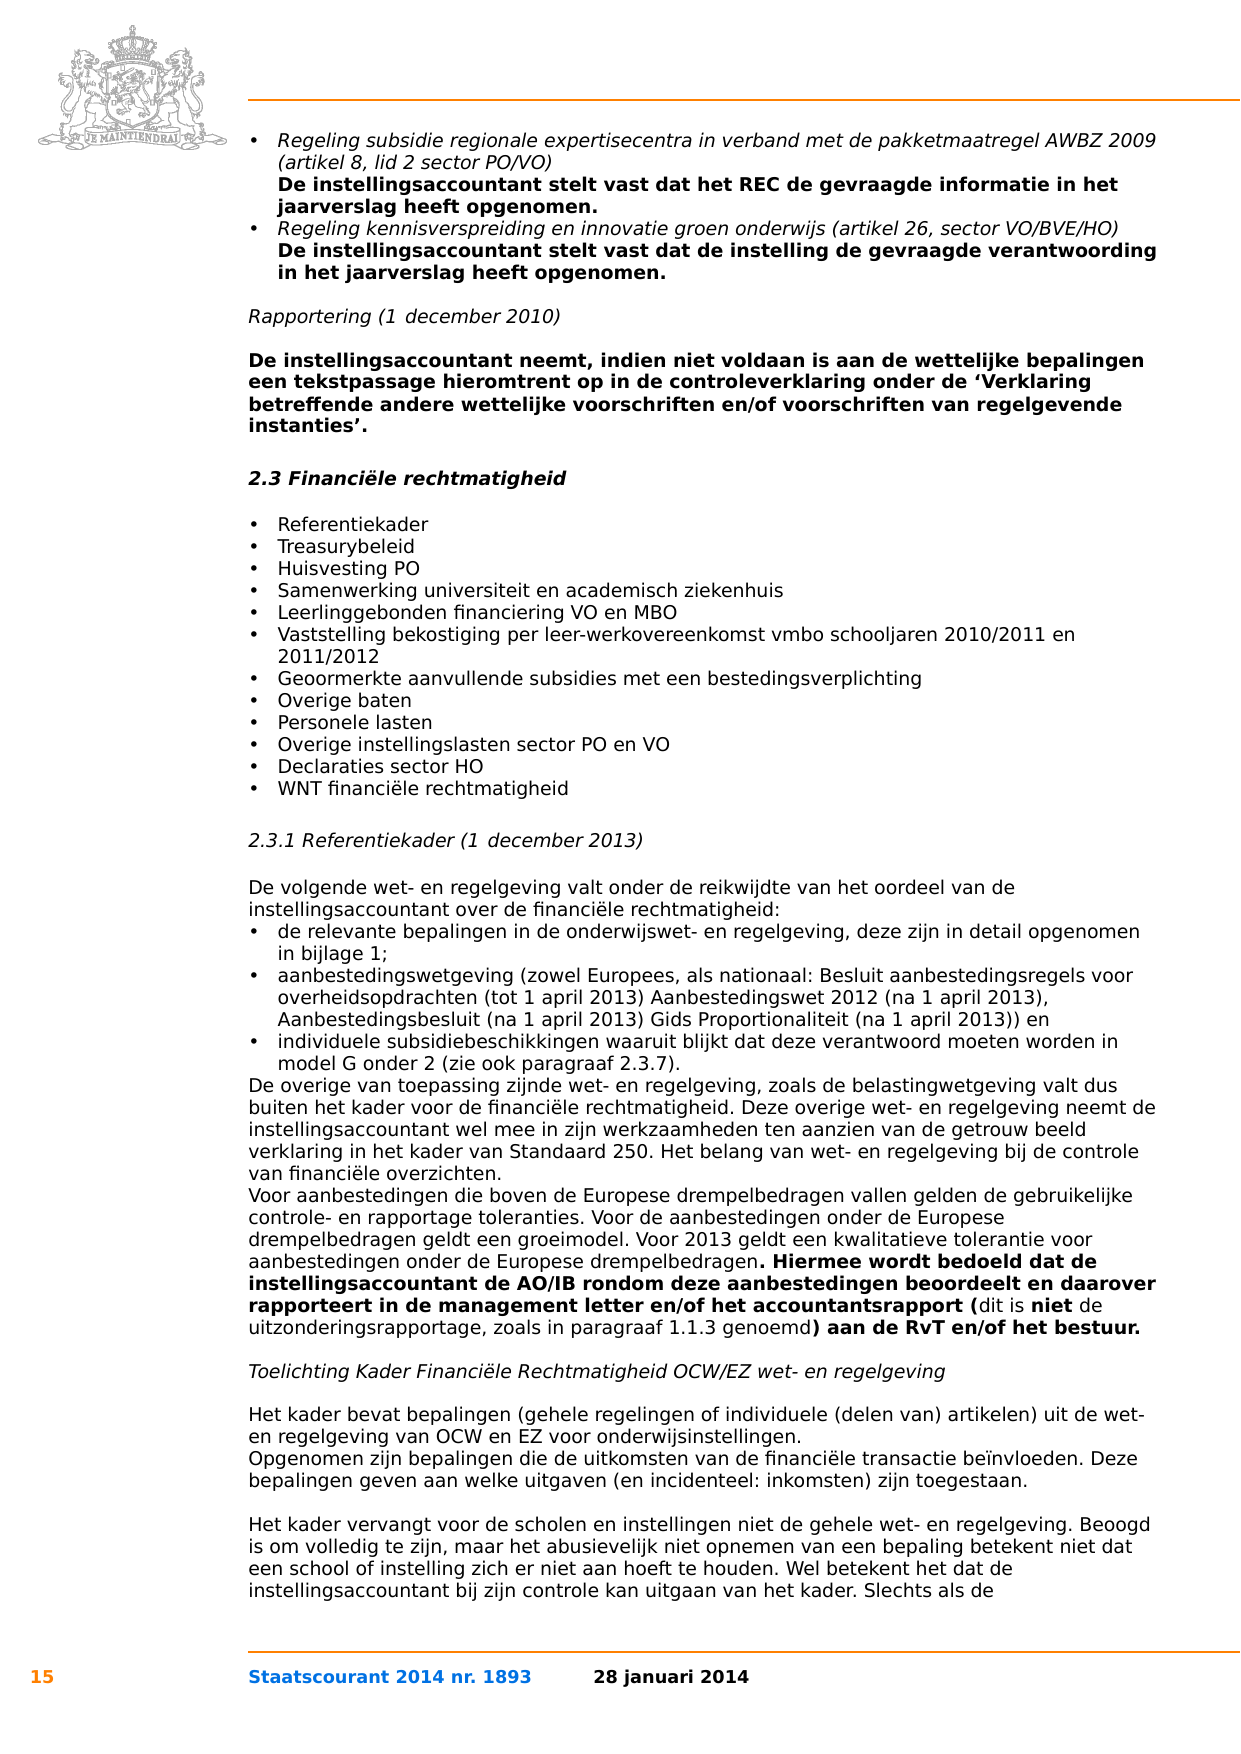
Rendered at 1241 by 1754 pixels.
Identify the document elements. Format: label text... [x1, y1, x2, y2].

text Voor aanbestedingen die boven de Europese drempelbedragen vallen gelden de gebruikelijke controle- en rapportage toleranties. Voor de aanbestedingen onder de Europese drempelbedragen geldt een groeimodel. Voor 2013 geldt een kwalitatieve tolerantie voor aanbestedingen onder de Europese drempelbedragen. Hiermee wordt bedoeld dat de instellingsaccountant de AO/IB rondom deze aanbestedingen beoordeelt en daarover rapporteert in de management letter en/of het accountantsrapport (dit is niet de uitzonderingsrapportage, zoals in paragraaf 1.1.3 genoemd) aan de RvT en/of het bestuur. [248, 1185, 1163, 1339]
text • Leerlinggebonden financiering VO en MBO [248, 602, 1163, 624]
subtitle 2.3.1 Referentiekader (1 december 2013) [248, 830, 1163, 852]
text • WNT financiële rechtmatigheid [248, 778, 1163, 800]
text • Regeling kennisverspreiding en innovatie groen onderwijs (artikel 26, sector VO/BVE/HO) [248, 218, 1163, 240]
text • de relevante bepalingen in de onderwijswet- en regelgeving, deze zijn in detail opgenomen in bijlage 1; [248, 921, 1163, 965]
text De instellingsaccountant neemt, indien niet voldaan is aan de wettelijke bepalingen een tekstpassage hieromtrent op in de controleverklaring onder de ‘Verklaring betreffende andere wettelijke voorschriften en/of voorschriften van regelgevende instanties’. [248, 349, 1163, 437]
text • Huisvesting PO [248, 558, 1163, 580]
subtitle 2.3 Financiële rechtmatigheid [248, 467, 1163, 489]
text • Regeling subsidie regionale expertisecentra in verband met de pakketmaatregel AWBZ 2009 (artikel 8, lid 2 sector PO/VO) [248, 130, 1163, 174]
subtitle Rapportering (1 december 2010) [248, 306, 1163, 328]
text • Referentiekader [248, 514, 1163, 536]
text Het kader vervangt voor de scholen en instellingen niet de gehele wet- en regelgeving. Beoogd is om volledig te zijn, maar het abusievelijk niet opnemen van een bepaling betekent niet dat een school of instelling zich er niet aan hoeft te houden. Wel betekent het dat de instellingsaccountant bij zijn controle kan uitgaan van het kader. Slechts als de [248, 1514, 1163, 1602]
text • Declaraties sector HO [248, 756, 1163, 778]
text De overige van toepassing zijnde wet- en regelgeving, zoals de belastingwetgeving valt dus buiten het kader voor de financiële rechtmatigheid. Deze overige wet- en regelgeving neemt de instellingsaccountant wel mee in zijn werkzaamheden ten aanzien van de getrouw beeld verklaring in het kader van Standaard 250. Het belang van wet- en regelgeving bij de controle van financiële overzichten. [248, 1075, 1163, 1185]
text • Treasurybeleid [248, 536, 1163, 558]
text Opgenomen zijn bepalingen die de uitkomsten van de financiële transactie beïnvloeden. Deze bepalingen geven aan welke uitgaven (en incidenteel: inkomsten) zijn toegestaan. [248, 1448, 1163, 1492]
subtitle Toelichting Kader Financiële Rechtmatigheid OCW/EZ wet- en regelgeving [248, 1361, 1163, 1382]
text • Overige baten [248, 690, 1163, 712]
text • Personele lasten [248, 712, 1163, 734]
text De instellingsaccountant stelt vast dat de instelling de gevraagde verantwoording in het jaarverslag heeft opgenomen. [277, 240, 1163, 284]
text • Overige instellingslasten sector PO en VO [248, 734, 1163, 756]
text Het kader bevat bepalingen (gehele regelingen of individuele (delen van) artikelen) uit de wet- en regelgeving van OCW en EZ voor onderwijsinstellingen. [248, 1404, 1163, 1448]
text • individuele subsidiebeschikkingen waaruit blijkt dat deze verantwoord moeten worden in model G onder 2 (zie ook paragraaf 2.3.7). [248, 1031, 1163, 1075]
text • aanbestedingswetgeving (zowel Europees, als nationaal: Besluit aanbestedingsregels voor overheidsopdrachten (tot 1 april 2013) Aanbestedingswet 2012 (na 1 april 2013), Aanbestedingsbesluit (na 1 april 2013) Gids Proportionaliteit (na 1 april 2013)) en [248, 965, 1163, 1031]
text • Vaststelling bekostiging per leer-werkovereenkomst vmbo schooljaren 2010/2011 en 2011/2012 [248, 624, 1163, 668]
text • Samenwerking universiteit en academisch ziekenhuis [248, 580, 1163, 602]
picture [38, 25, 227, 150]
text De volgende wet- en regelgeving valt onder de reikwijdte van het oordeel van de instellingsaccountant over de financiële rechtmatigheid: [248, 877, 1163, 921]
text • Geoormerkte aanvullende subsidies met een bestedingsverplichting [248, 668, 1163, 690]
text De instellingsaccountant stelt vast dat het REC de gevraagde informatie in het jaarverslag heeft opgenomen. [277, 174, 1163, 218]
